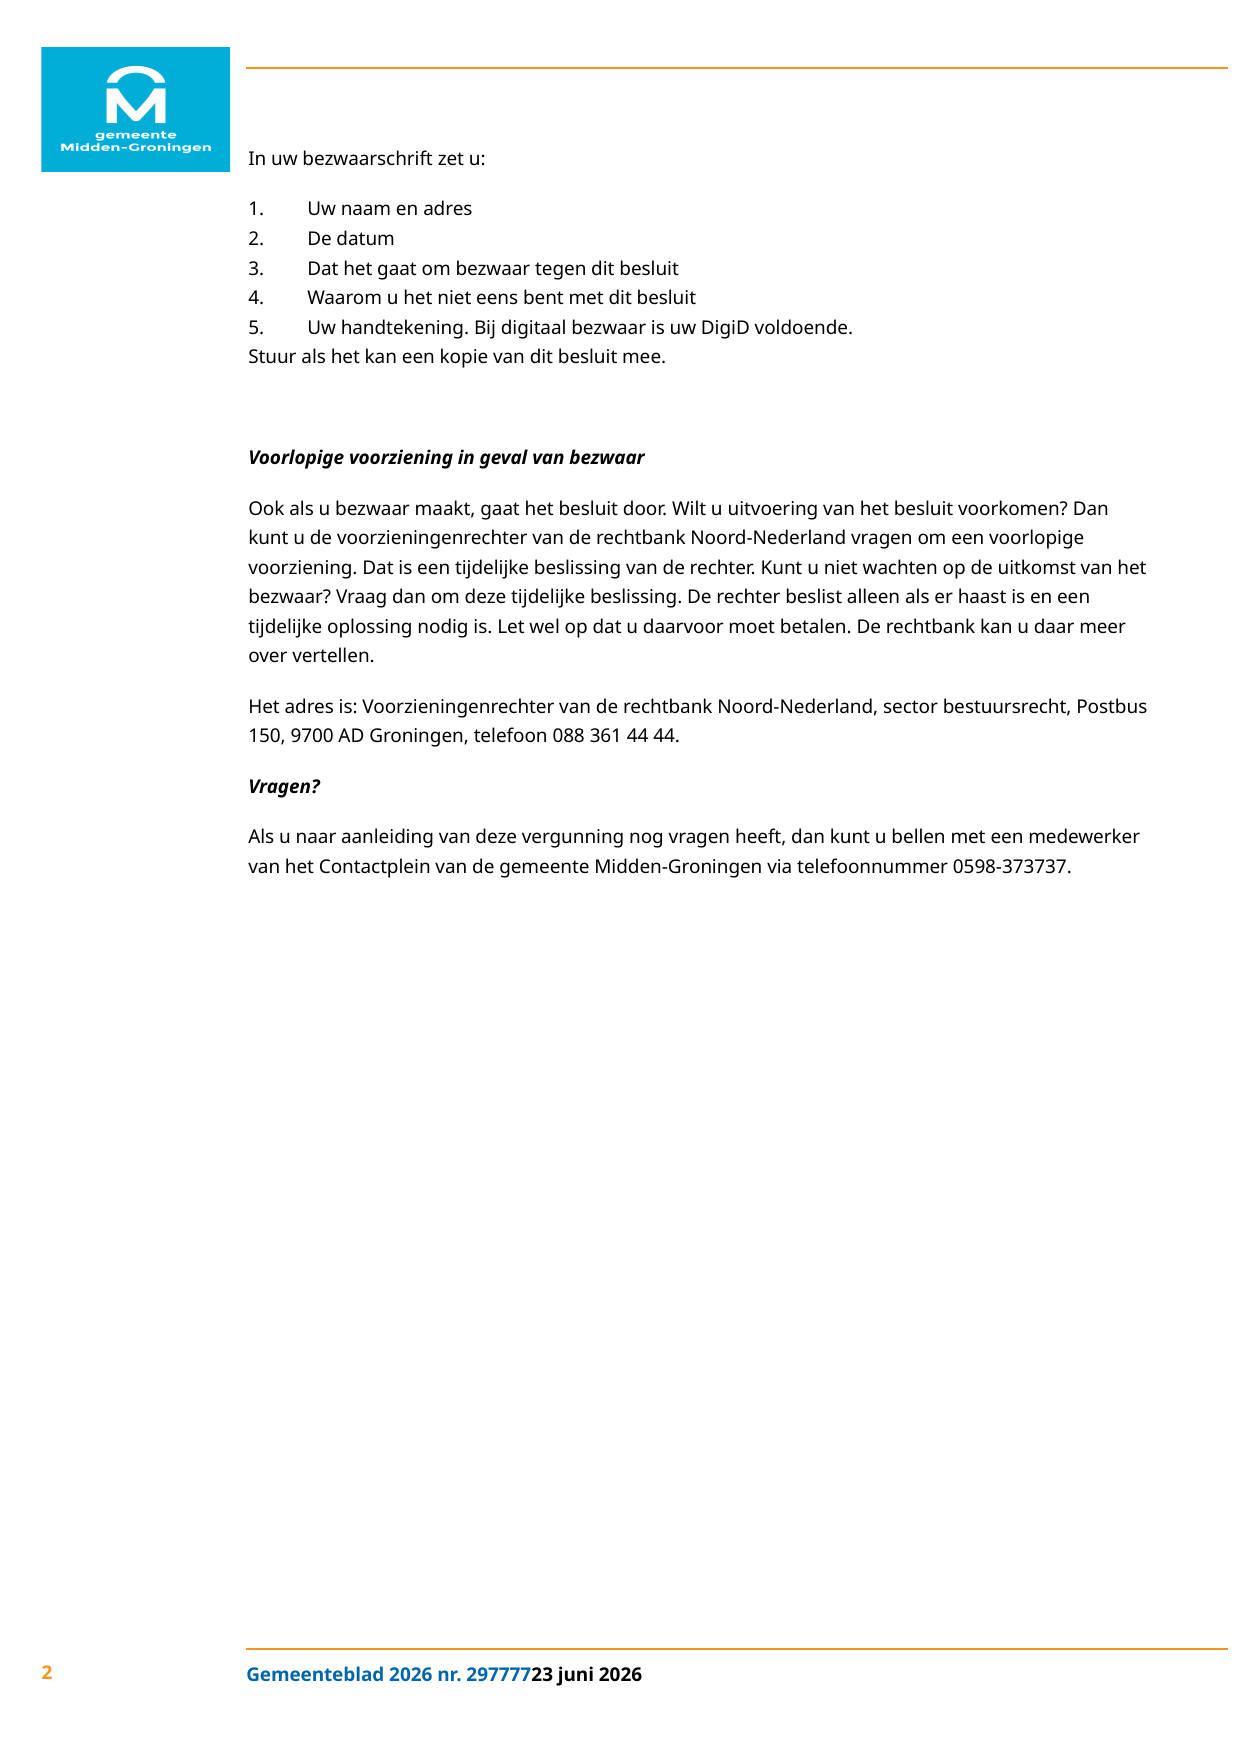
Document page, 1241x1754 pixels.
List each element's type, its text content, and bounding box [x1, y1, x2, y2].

text Het adres is: Voorzieningenrechter van de rechtbank Noord-Nederland, sector bestuursrecht, Postbus 150, 9700 AD Groningen, telefoon 088 361 44 44. [248, 693, 1152, 748]
list Dat het gaat om bezwaar tegen dit besluit [248, 255, 1152, 281]
text Voorlopige voorziening in geval van bezwaar [248, 444, 1152, 470]
picture [184, 146, 190, 153]
list Waarom u het niet eens bent met dit besluit [248, 284, 1152, 310]
picture [107, 89, 165, 122]
text Als u naar aanleiding van deze vergunning nog vragen heeft, dan kunt u bellen met een medewerker van het Contactplein van de gemeente Midden-Groningen via telefoonnummer 0598-373737. [248, 823, 1152, 879]
picture [108, 66, 164, 82]
list Uw handtekening. Bij digitaal bezwaar is uw DigiD voldoende. [248, 314, 1152, 340]
text Stuur als het kan een kopie van dit besluit mee. [248, 343, 1152, 369]
list De datum [248, 225, 1152, 251]
text In uw bezwaarschrift zet u: [248, 145, 1152, 171]
text Ook als u bezwaar maakt, gaat het besluit door. Wilt u uitvoering van het besluit voorkomen? Dan kunt u de voorzieningenrechter van de rechtbank Noord-Nederland vragen om een voorlopige voorziening. Dat is een tijdelijke beslissing van de rechter. Kunt u niet wachten op de uitkomst van het bezwaar? Vraag dan om deze tijdelijke beslissing. De rechter beslist alleen als er haast is en een tijdelijke oplossing nodig is. Let wel op dat u daarvoor moet betalen. De rechtbank kan u daar meer over vertellen. [248, 495, 1152, 668]
text Vragen? [248, 773, 1152, 799]
list Uw naam en adres [248, 196, 1152, 221]
